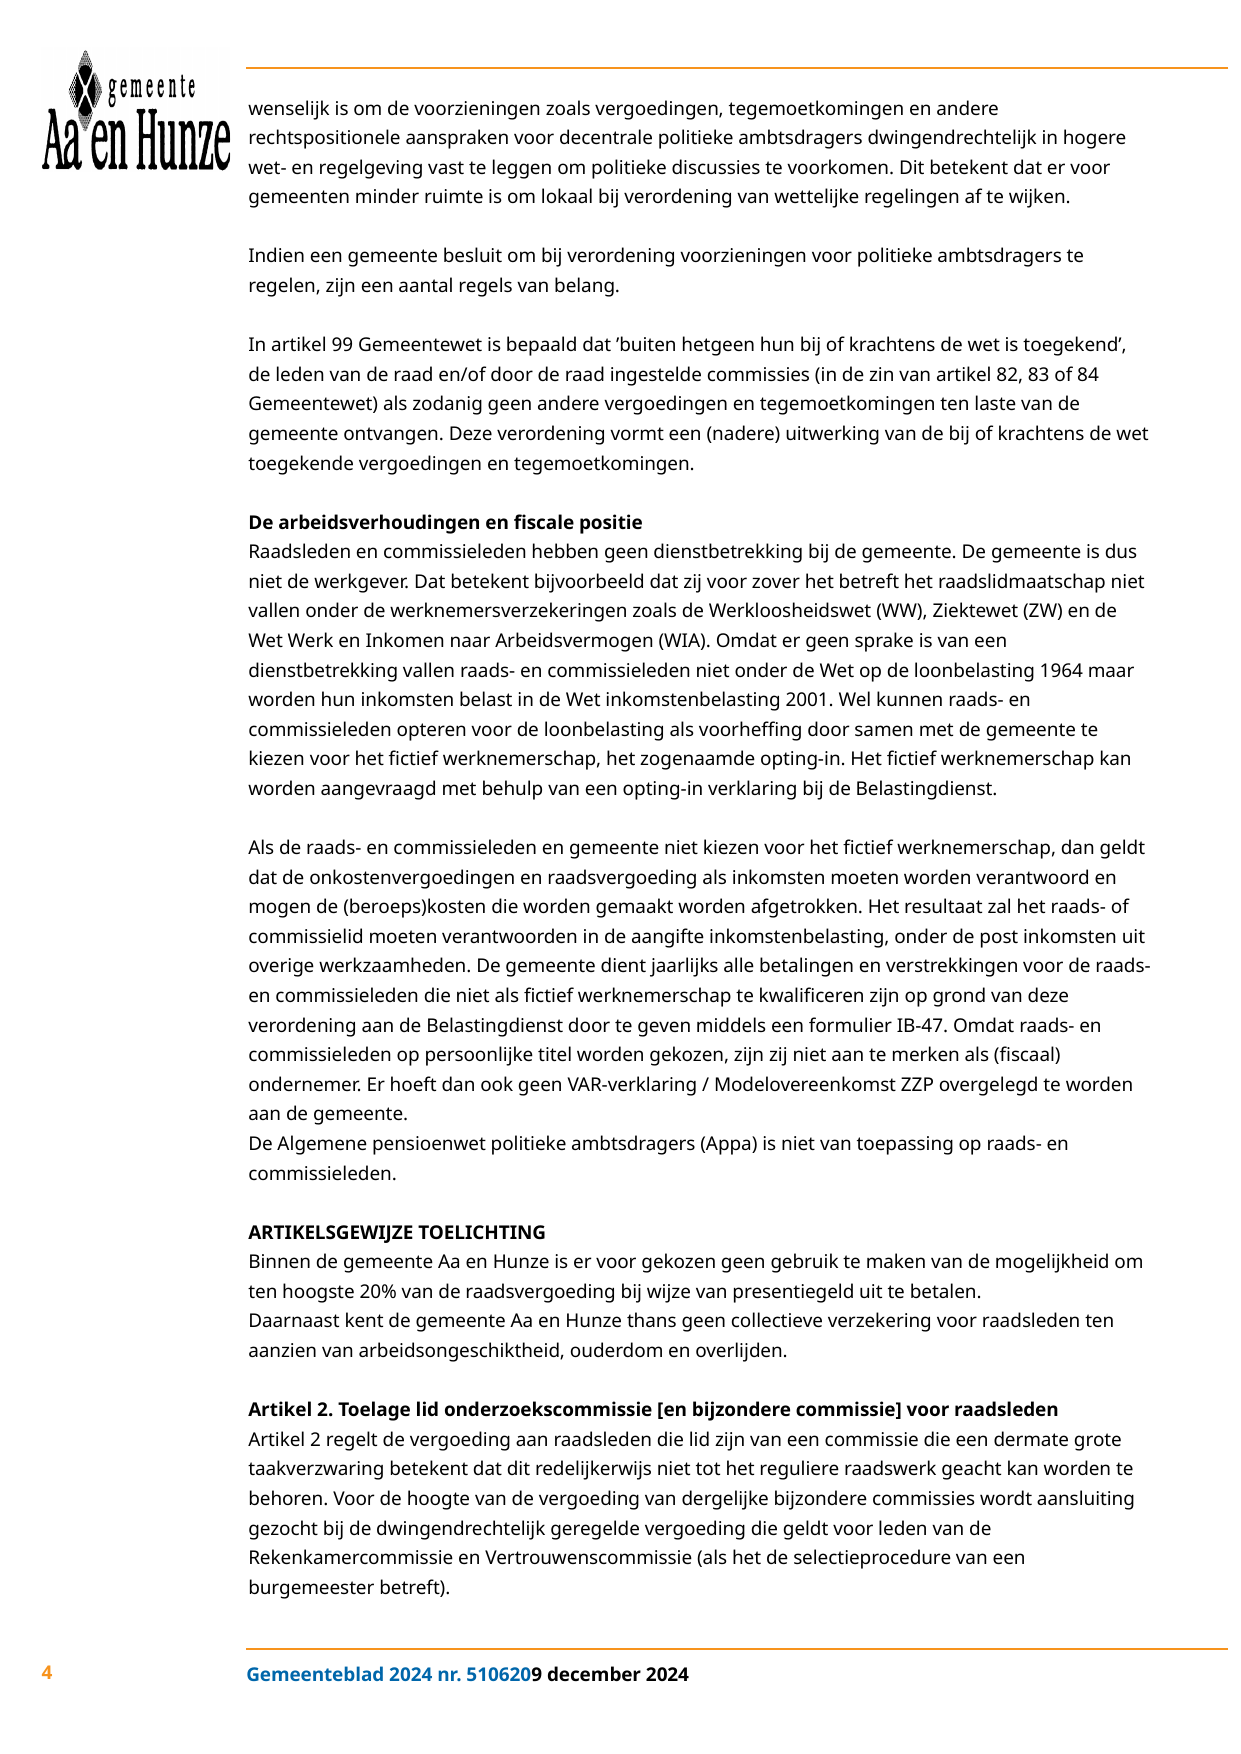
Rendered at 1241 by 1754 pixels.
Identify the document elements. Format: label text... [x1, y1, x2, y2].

picture [41, 47, 231, 172]
text Artikel 2. Toelage lid onderzoekscommissie [en bijzondere commissie] voor raadsleden [248, 1396, 1152, 1422]
text wenselijk is om de voorzieningen zoals vergoedingen, tegemoetkomingen en andere rechtspositionele aanspraken voor decentrale politieke ambtsdragers dwingendrechtelijk in hogere wet- en regelgeving vast te leggen om politieke discussies te voorkomen. Dit betekent dat er voor gemeenten minder ruimte is om lokaal bij verordening van wettelijke regelingen af te wijken. [248, 95, 1152, 209]
text In artikel 99 Gemeentewet is bepaald dat ’buiten hetgeen hun bij of krachtens de wet is toegekend’, de leden van de raad en/of door de raad ingestelde commissies (in de zin van artikel 82, 83 of 84 Gemeentewet) als zodanig geen andere vergoedingen en tegemoetkomingen ten laste van de gemeente ontvangen. Deze verordening vormt een (nadere) uitwerking van de bij of krachtens de wet toegekende vergoedingen en tegemoetkomingen. [248, 331, 1152, 476]
text Indien een gemeente besluit om bij verordening voorzieningen voor politieke ambtsdragers te regelen, zijn een aantal regels van belang. [248, 243, 1152, 298]
text Als de raads- en commissieleden en gemeente niet kiezen voor het fictief werknemerschap, dan geldt dat de onkostenvergoedingen en raadsvergoeding als inkomsten moeten worden verantwoord en mogen de (beroeps)kosten die worden gemaakt worden afgetrokken. Het resultaat zal het raads- of commissielid moeten verantwoorden in de aangifte inkomstenbelasting, onder de post inkomsten uit overige werkzaamheden. De gemeente dient jaarlijks alle betalingen en verstrekkingen voor de raads- en commissieleden die niet als fictief werknemerschap te kwalificeren zijn op grond van deze verordening aan de Belastingdienst door te geven middels een formulier IB-47. Omdat raads- en commissieleden op persoonlijke titel worden gekozen, zijn zij niet aan te merken als (fiscaal) ondernemer. Er hoeft dan ook geen VAR-verklaring / Modelovereenkomst ZZP overgelegd te worden aan de gemeente. [248, 834, 1152, 1126]
text Daarnaast kent de gemeente Aa en Hunze thans geen collectieve verzekering voor raadsleden ten aanzien van arbeidsongeschiktheid, ouderdom en overlijden. [248, 1308, 1152, 1363]
text Artikel 2 regelt de vergoeding aan raadsleden die lid zijn van een commissie die een dermate grote taakverzwaring betekent dat dit redelijkerwijs niet tot het reguliere raadswerk geacht kan worden te behoren. Voor de hoogte van de vergoeding van dergelijke bijzondere commissies wordt aansluiting gezocht bij de dwingendrechtelijk geregelde vergoeding die geldt voor leden van de Rekenkamercommissie en Vertrouwenscommissie (als het de selectieprocedure van een burgemeester betreft). [248, 1426, 1152, 1600]
text Raadsleden en commissieleden hebben geen dienstbetrekking bij de gemeente. De gemeente is dus niet de werkgever. Dat betekent bijvoorbeeld dat zij voor zover het betreft het raadslidmaatschap niet vallen onder de werknemersverzekeringen zoals de Werkloosheidswet (WW), Ziektewet (ZW) en de Wet Werk en Inkomen naar Arbeidsvermogen (WIA). Omdat er geen sprake is van een dienstbetrekking vallen raads- en commissieleden niet onder de Wet op de loonbelasting 1964 maar worden hun inkomsten belast in de Wet inkomstenbelasting 2001. Wel kunnen raads- en commissieleden opteren voor de loonbelasting als voorheffing door samen met de gemeente te kiezen voor het fictief werknemerschap, het zogenaamde opting-in. Het fictief werknemerschap kan worden aangevraagd met behulp van een opting-in verklaring bij de Belastingdienst. [248, 538, 1152, 801]
text Binnen de gemeente Aa en Hunze is er voor gekozen geen gebruik te maken van de mogelijkheid om ten hoogste 20% van de raadsvergoeding bij wijze van presentiegeld uit te betalen. [248, 1248, 1152, 1304]
text ARTIKELSGEWIJZE TOELICHTING [248, 1219, 1152, 1245]
text De Algemene pensioenwet politieke ambtsdragers (Appa) is niet van toepassing op raads- en commissieleden. [248, 1130, 1152, 1186]
text De arbeidsverhoudingen en fiscale positie [248, 509, 1152, 535]
